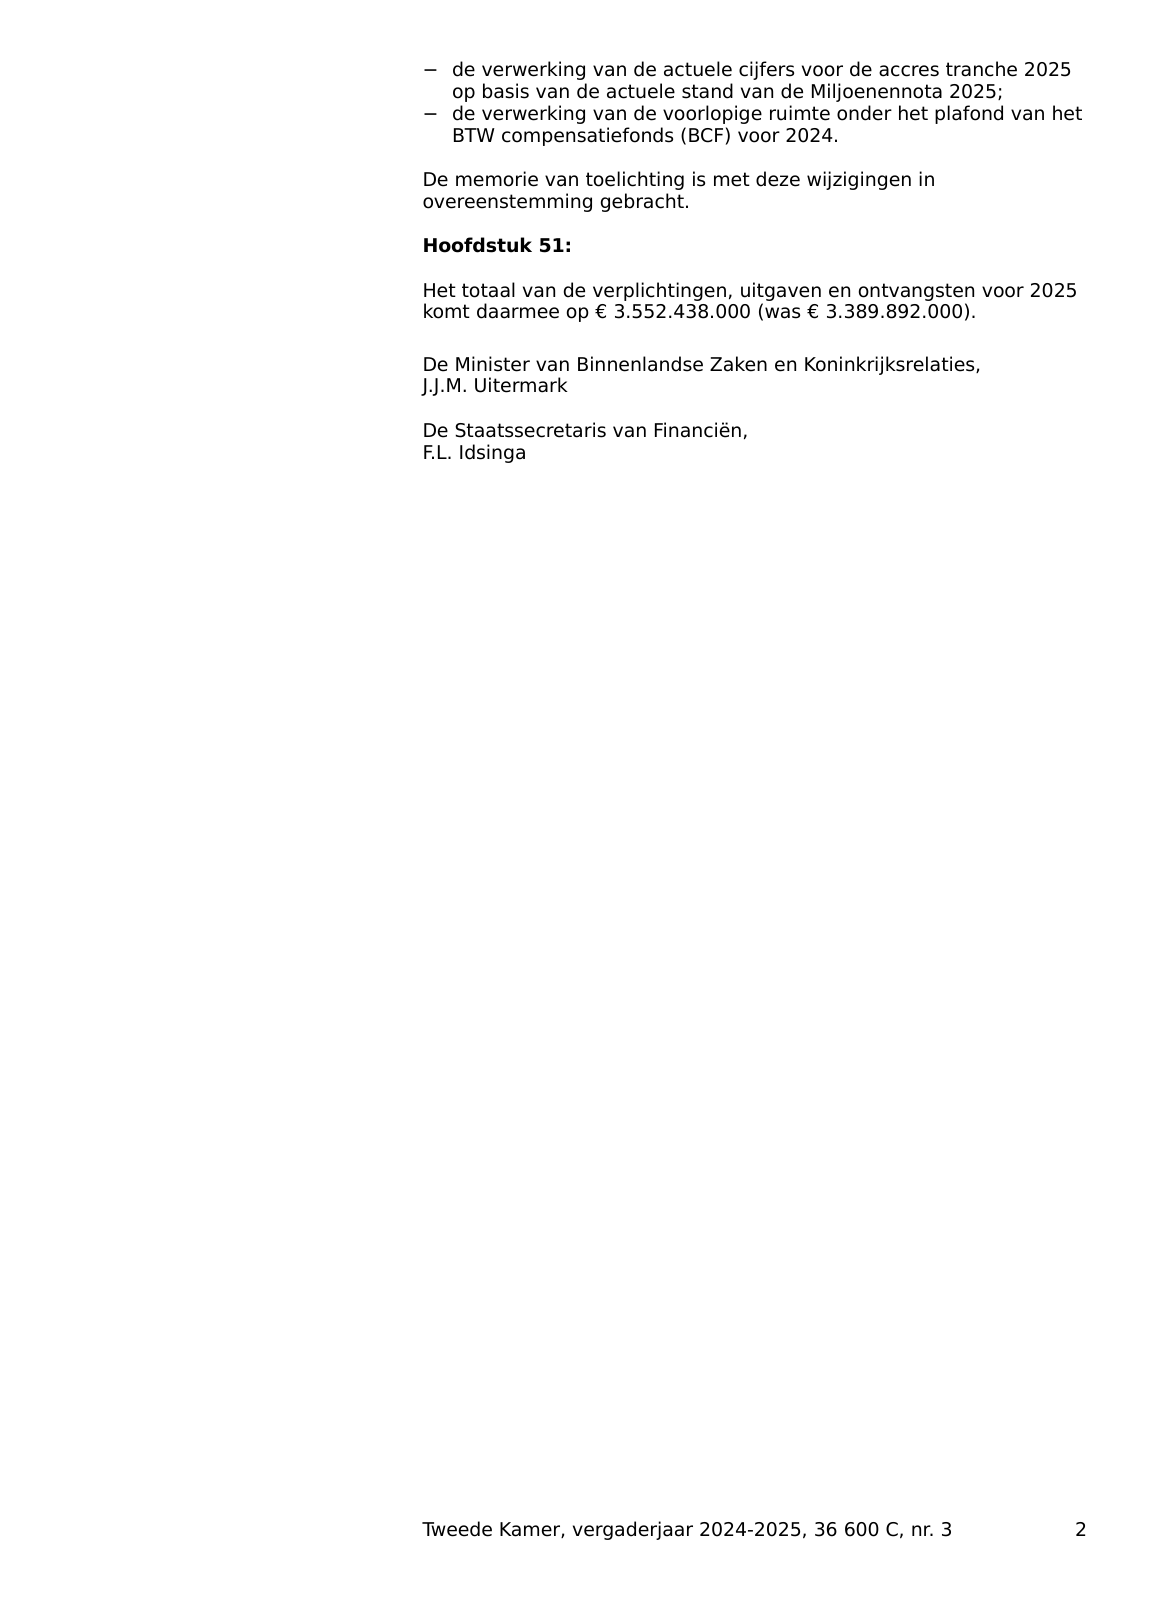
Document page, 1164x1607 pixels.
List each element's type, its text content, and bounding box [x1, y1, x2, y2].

text De Minister van Binnenlandse Zaken en Koninkrijksrelaties, J.J.M. Uitermark [422, 353, 1087, 397]
text De Staatssecretaris van Financiën, F.L. Idsinga [422, 419, 1087, 463]
text − de verwerking van de voorlopige ruimte onder het plafond van het BTW compensatiefonds (BCF) voor 2024. [422, 103, 1087, 147]
subtitle Hoofdstuk 51: [422, 235, 1087, 257]
text De memorie van toelichting is met deze wijzigingen in overeenstemming gebracht. [422, 169, 1087, 213]
text − de verwerking van de actuele cijfers voor de accres tranche 2025 op basis van de actuele stand van de Miljoenennota 2025; [422, 59, 1087, 103]
text Het totaal van de verplichtingen, uitgaven en ontvangsten voor 2025 komt daarmee op € 3.552.438.000 (was € 3.389.892.000). [422, 279, 1087, 323]
